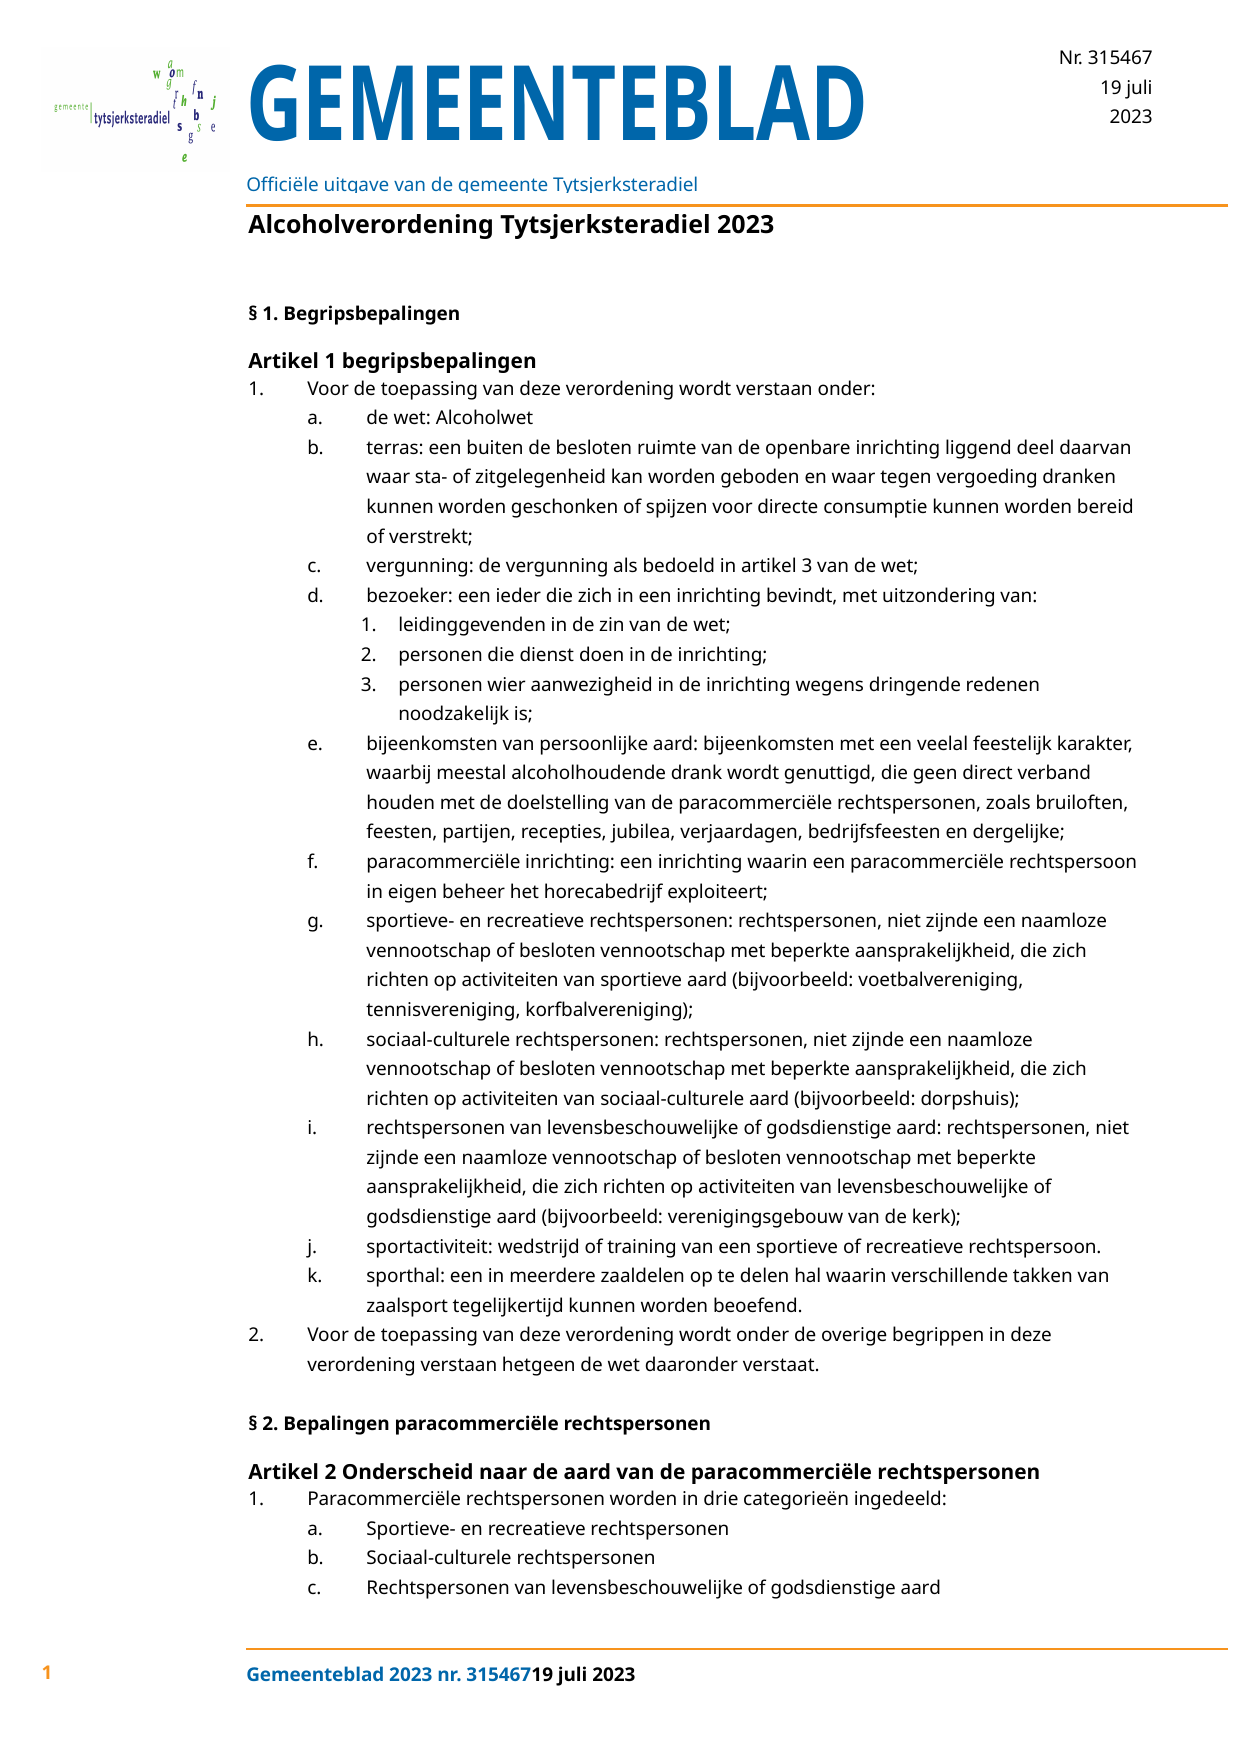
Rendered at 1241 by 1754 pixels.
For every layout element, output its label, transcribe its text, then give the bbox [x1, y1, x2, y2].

list rechtspersonen van levensbeschouwelijke of godsdienstige aard: rechtspersonen, niet zijnde een naamloze vennootschap of besloten vennootschap met beperkte aansprakelijkheid, die zich richten op activiteiten van levensbeschouwelijke of godsdienstige aard (bijvoorbeeld: verenigingsgebouw van de kerk); [307, 1114, 1152, 1229]
list Voor de toepassing van deze verordening wordt verstaan onder: [248, 375, 1152, 401]
list leidinggevenden in de zin van de wet; [361, 612, 1152, 637]
list vergunning: de vergunning als bedoeld in artikel 3 van de wet; [307, 552, 1152, 578]
text § 1. Begripsbepalingen [248, 300, 1152, 326]
text Alcoholverordening Tytsjerksteradiel 2023 [248, 207, 1152, 241]
list personen wier aanwezigheid in de inrichting wegens dringende redenen noodzakelijk is; [361, 671, 1152, 726]
text Artikel 2 Onderscheid naar de aard van de paracommerciële rechtspersonen [248, 1457, 1152, 1485]
list paracommerciële inrichting: een inrichting waarin een paracommerciële rechtspersoon in eigen beheer het horecabedrijf exploiteert; [307, 848, 1152, 903]
list sportactiviteit: wedstrijd of training van een sportieve of recreatieve rechtspersoon. [307, 1233, 1152, 1258]
list Sportieve- en recreatieve rechtspersonen [307, 1515, 1152, 1541]
list bijeenkomsten van persoonlijke aard: bijeenkomsten met een veelal feestelijk karakter, waarbij meestal alcoholhoudende drank wordt genuttigd, die geen direct verband houden met de doelstelling van de paracommerciële rechtspersonen, zoals bruiloften, feesten, partijen, recepties, jubilea, verjaardagen, bedrijfsfeesten en dergelijke; [307, 730, 1152, 844]
list Sociaal-culturele rechtspersonen [307, 1544, 1152, 1570]
list personen die dienst doen in de inrichting; [361, 641, 1152, 667]
text § 2. Bepalingen paracommerciële rechtspersonen [248, 1410, 1152, 1436]
list bezoeker: een ieder die zich in een inrichting bevindt, met uitzondering van: [307, 582, 1152, 608]
list terras: een buiten de besloten ruimte van de openbare inrichting liggend deel daarvan waar sta- of zitgelegenheid kan worden geboden en waar tegen vergoeding dranken kunnen worden geschonken of spijzen voor directe consumptie kunnen worden bereid of verstrekt; [307, 434, 1152, 548]
list Voor de toepassing van deze verordening wordt onder de overige begrippen in deze verordening verstaan hetgeen de wet daaronder verstaat. [248, 1322, 1152, 1377]
list sociaal-culturele rechtspersonen: rechtspersonen, niet zijnde een naamloze vennootschap of besloten vennootschap met beperkte aansprakelijkheid, die zich richten op activiteiten van sociaal-culturele aard (bijvoorbeeld: dorpshuis); [307, 1026, 1152, 1111]
list Paracommerciële rechtspersonen worden in drie categorieën ingedeeld: [248, 1485, 1152, 1511]
list sportieve- en recreatieve rechtspersonen: rechtspersonen, niet zijnde een naamloze vennootschap of besloten vennootschap met beperkte aansprakelijkheid, die zich richten op activiteiten van sportieve aard (bijvoorbeeld: voetbalvereniging, tennisvereniging, korfbalvereniging); [307, 907, 1152, 1022]
list de wet: Alcoholwet [307, 404, 1152, 430]
list Rechtspersonen van levensbeschouwelijke of godsdienstige aard [307, 1574, 1152, 1600]
list sporthal: een in meerdere zaaldelen op te delen hal waarin verschillende takken van zaalsport tegelijkertijd kunnen worden beoefend. [307, 1262, 1152, 1318]
picture [41, 47, 231, 172]
text Artikel 1 begripsbepalingen [248, 346, 1152, 375]
